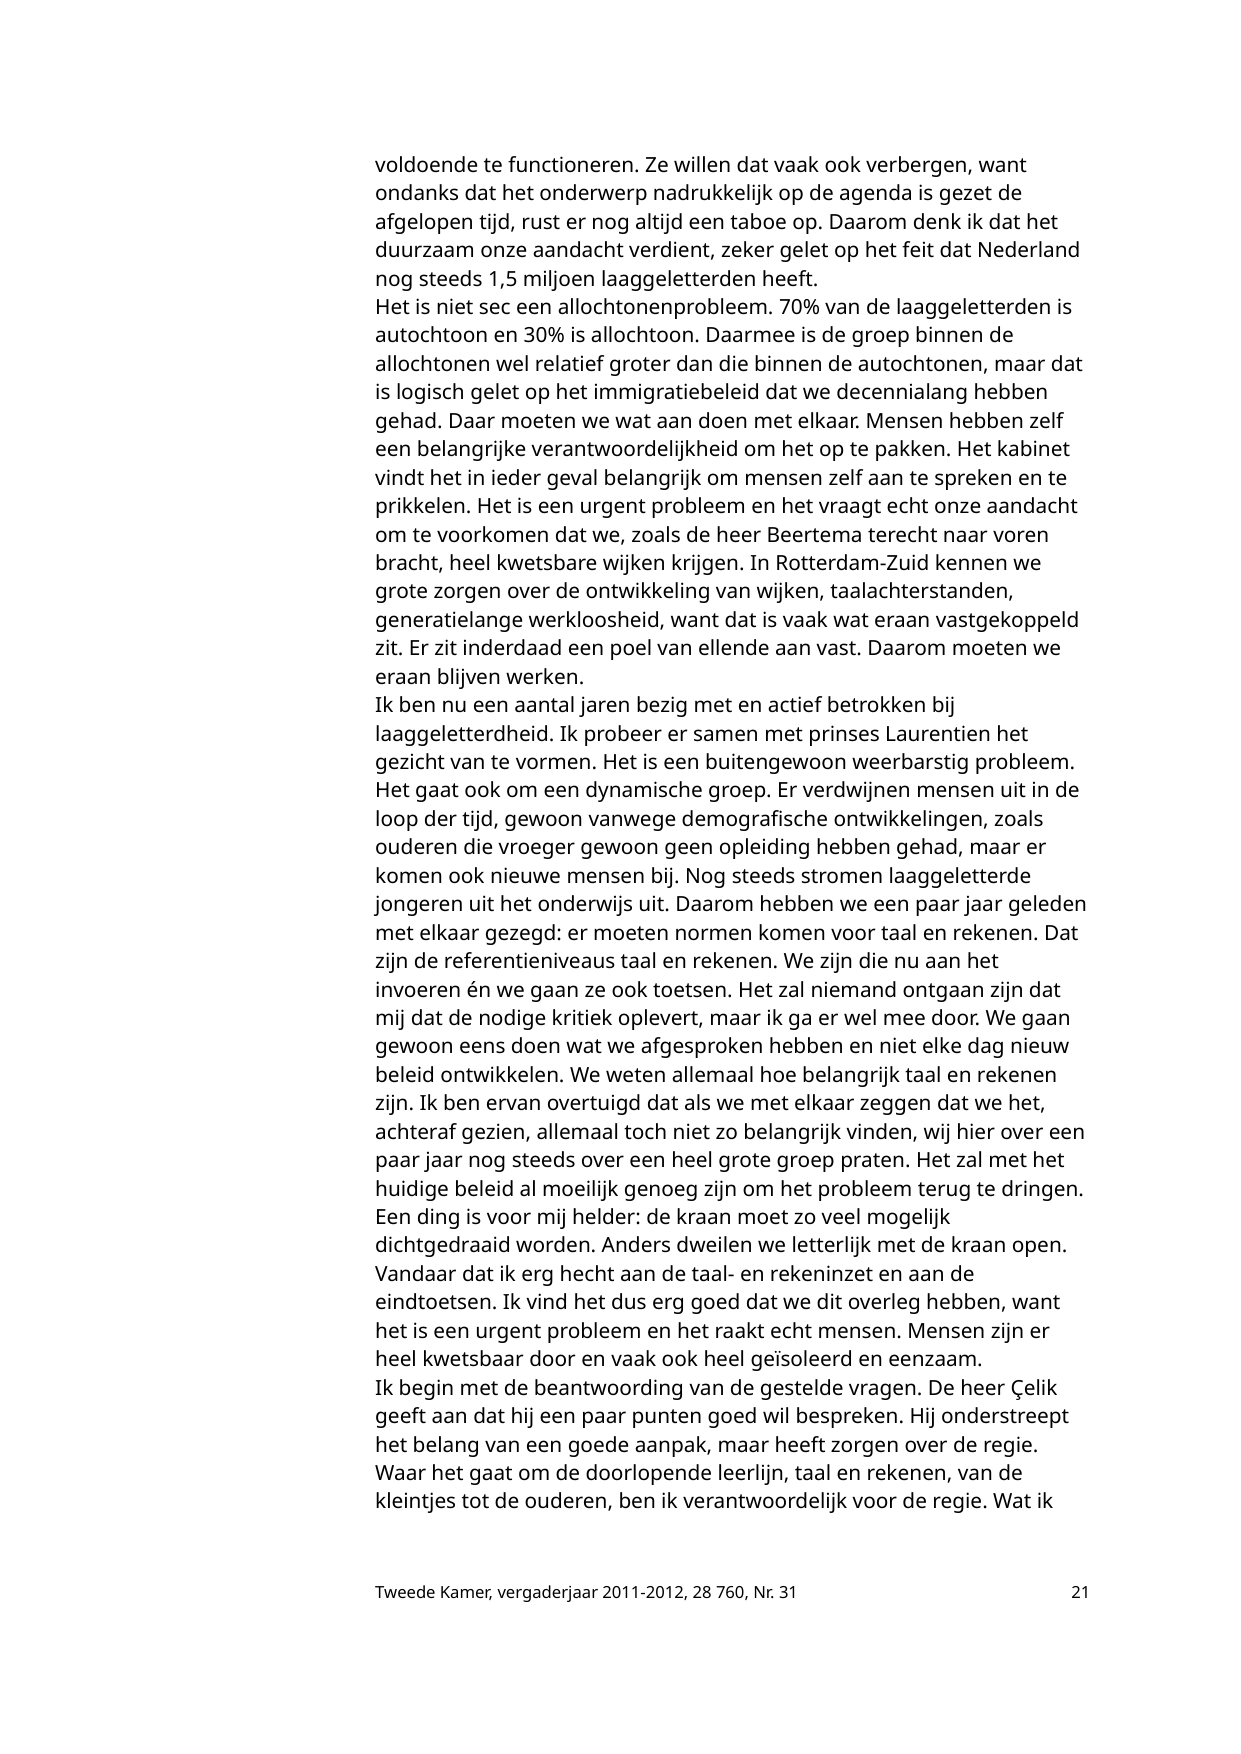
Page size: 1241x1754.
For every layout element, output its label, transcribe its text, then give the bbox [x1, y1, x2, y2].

text voldoende te functioneren. Ze willen dat vaak ook verbergen, want ondanks dat het onderwerp nadrukkelijk op de agenda is gezet de afgelopen tijd, rust er nog altijd een taboe op. Daarom denk ik dat het duurzaam onze aandacht verdient, zeker gelet op het feit dat Nederland nog steeds 1,5 miljoen laaggeletterden heeft. [375, 150, 1090, 292]
text Ik ben nu een aantal jaren bezig met en actief betrokken bij laaggeletterdheid. Ik probeer er samen met prinses Laurentien het gezicht van te vormen. Het is een buitengewoon weerbarstig probleem. Het gaat ook om een dynamische groep. Er verdwijnen mensen uit in de loop der tijd, gewoon vanwege demografische ontwikkelingen, zoals ouderen die vroeger gewoon geen opleiding hebben gehad, maar er komen ook nieuwe mensen bij. Nog steeds stromen laaggeletterde jongeren uit het onderwijs uit. Daarom hebben we een paar jaar geleden met elkaar gezegd: er moeten normen komen voor taal en rekenen. Dat zijn de referentieniveaus taal en rekenen. We zijn die nu aan het invoeren én we gaan ze ook toetsen. Het zal niemand ontgaan zijn dat mij dat de nodige kritiek oplevert, maar ik ga er wel mee door. We gaan gewoon eens doen wat we afgesproken hebben en niet elke dag nieuw beleid ontwikkelen. We weten allemaal hoe belangrijk taal en rekenen zijn. Ik ben ervan overtuigd dat als we met elkaar zeggen dat we het, achteraf gezien, allemaal toch niet zo belangrijk vinden, wij hier over een paar jaar nog steeds over een heel grote groep praten. Het zal met het huidige beleid al moeilijk genoeg zijn om het probleem terug te dringen. Een ding is voor mij helder: de kraan moet zo veel mogelijk dichtgedraaid worden. Anders dweilen we letterlijk met de kraan open. Vandaar dat ik erg hecht aan de taal- en rekeninzet en aan de eindtoetsen. Ik vind het dus erg goed dat we dit overleg hebben, want het is een urgent probleem en het raakt echt mensen. Mensen zijn er heel kwetsbaar door en vaak ook heel geïsoleerd en eenzaam. [375, 690, 1090, 1373]
text Ik begin met de beantwoording van de gestelde vragen. De heer Çelik geeft aan dat hij een paar punten goed wil bespreken. Hij onderstreept het belang van een goede aanpak, maar heeft zorgen over de regie. Waar het gaat om de doorlopende leerlijn, taal en rekenen, van de kleintjes tot de ouderen, ben ik verantwoordelijk voor de regie. Wat ik [375, 1373, 1090, 1515]
text Het is niet sec een allochtonenprobleem. 70% van de laaggeletterden is autochtoon en 30% is allochtoon. Daarmee is de groep binnen de allochtonen wel relatief groter dan die binnen de autochtonen, maar dat is logisch gelet op het immigratiebeleid dat we decennialang hebben gehad. Daar moeten we wat aan doen met elkaar. Mensen hebben zelf een belangrijke verantwoordelijkheid om het op te pakken. Het kabinet vindt het in ieder geval belangrijk om mensen zelf aan te spreken en te prikkelen. Het is een urgent probleem en het vraagt echt onze aandacht om te voorkomen dat we, zoals de heer Beertema terecht naar voren bracht, heel kwetsbare wijken krijgen. In Rotterdam-Zuid kennen we grote zorgen over de ontwikkeling van wijken, taalachterstanden, generatielange werkloosheid, want dat is vaak wat eraan vastgekoppeld zit. Er zit inderdaad een poel van ellende aan vast. Daarom moeten we eraan blijven werken. [375, 292, 1090, 690]
